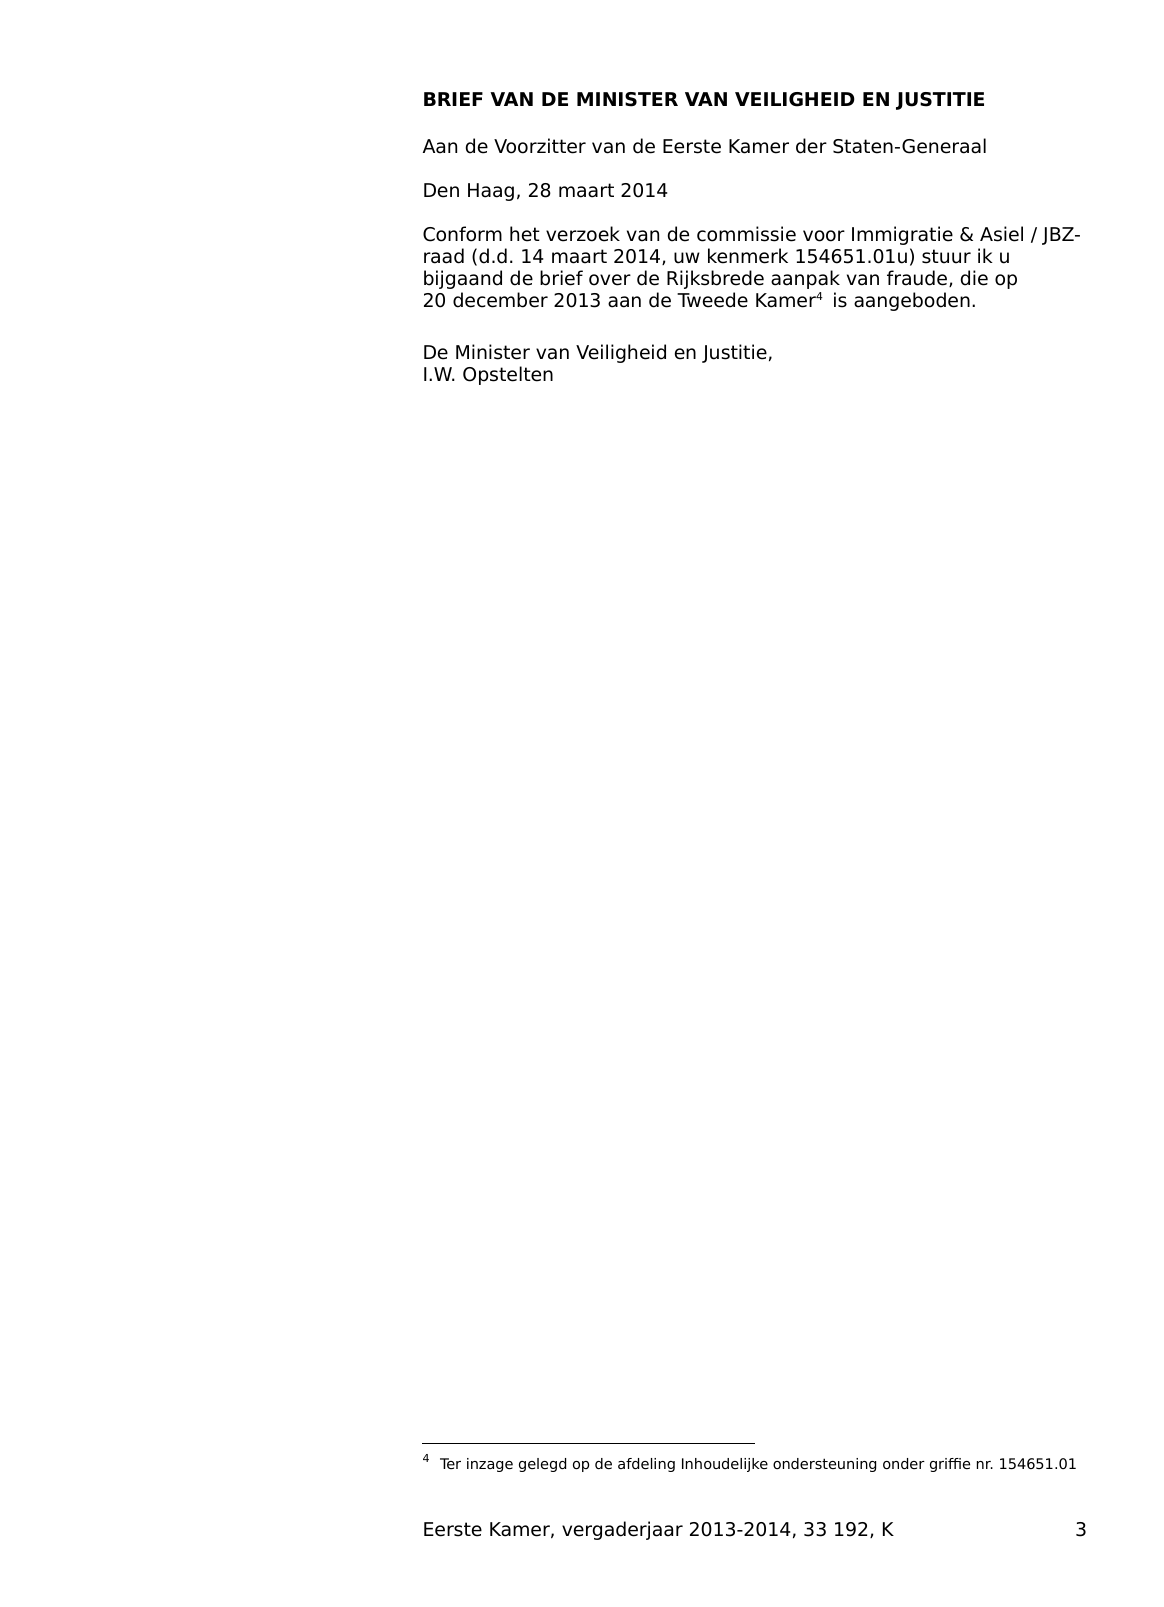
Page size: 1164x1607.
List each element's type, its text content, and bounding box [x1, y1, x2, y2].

text Ter inzage gelegd op de afdeling Inhoudelijke ondersteuning onder griffie nr. 154651.01 [422, 1452, 1087, 1474]
text De Minister van Veiligheid en Justitie, I.W. Opstelten [422, 342, 1087, 386]
text Den Haag, 28 maart 2014 [422, 180, 1087, 202]
text Aan de Voorzitter van de Eerste Kamer der Staten-Generaal [422, 136, 1087, 158]
subtitle BRIEF VAN DE MINISTER VAN VEILIGHEID EN JUSTITIE [422, 89, 1087, 111]
text Conform het verzoek van de commissie voor Immigratie & Asiel / JBZ-raad (d.d. 14 maart 2014, uw kenmerk 154651.01u) stuur ik u bijgaand de brief over de Rijksbrede aanpak van fraude, die op 20 december 2013 aan de Tweede Kamer is aangeboden. [422, 224, 1087, 312]
